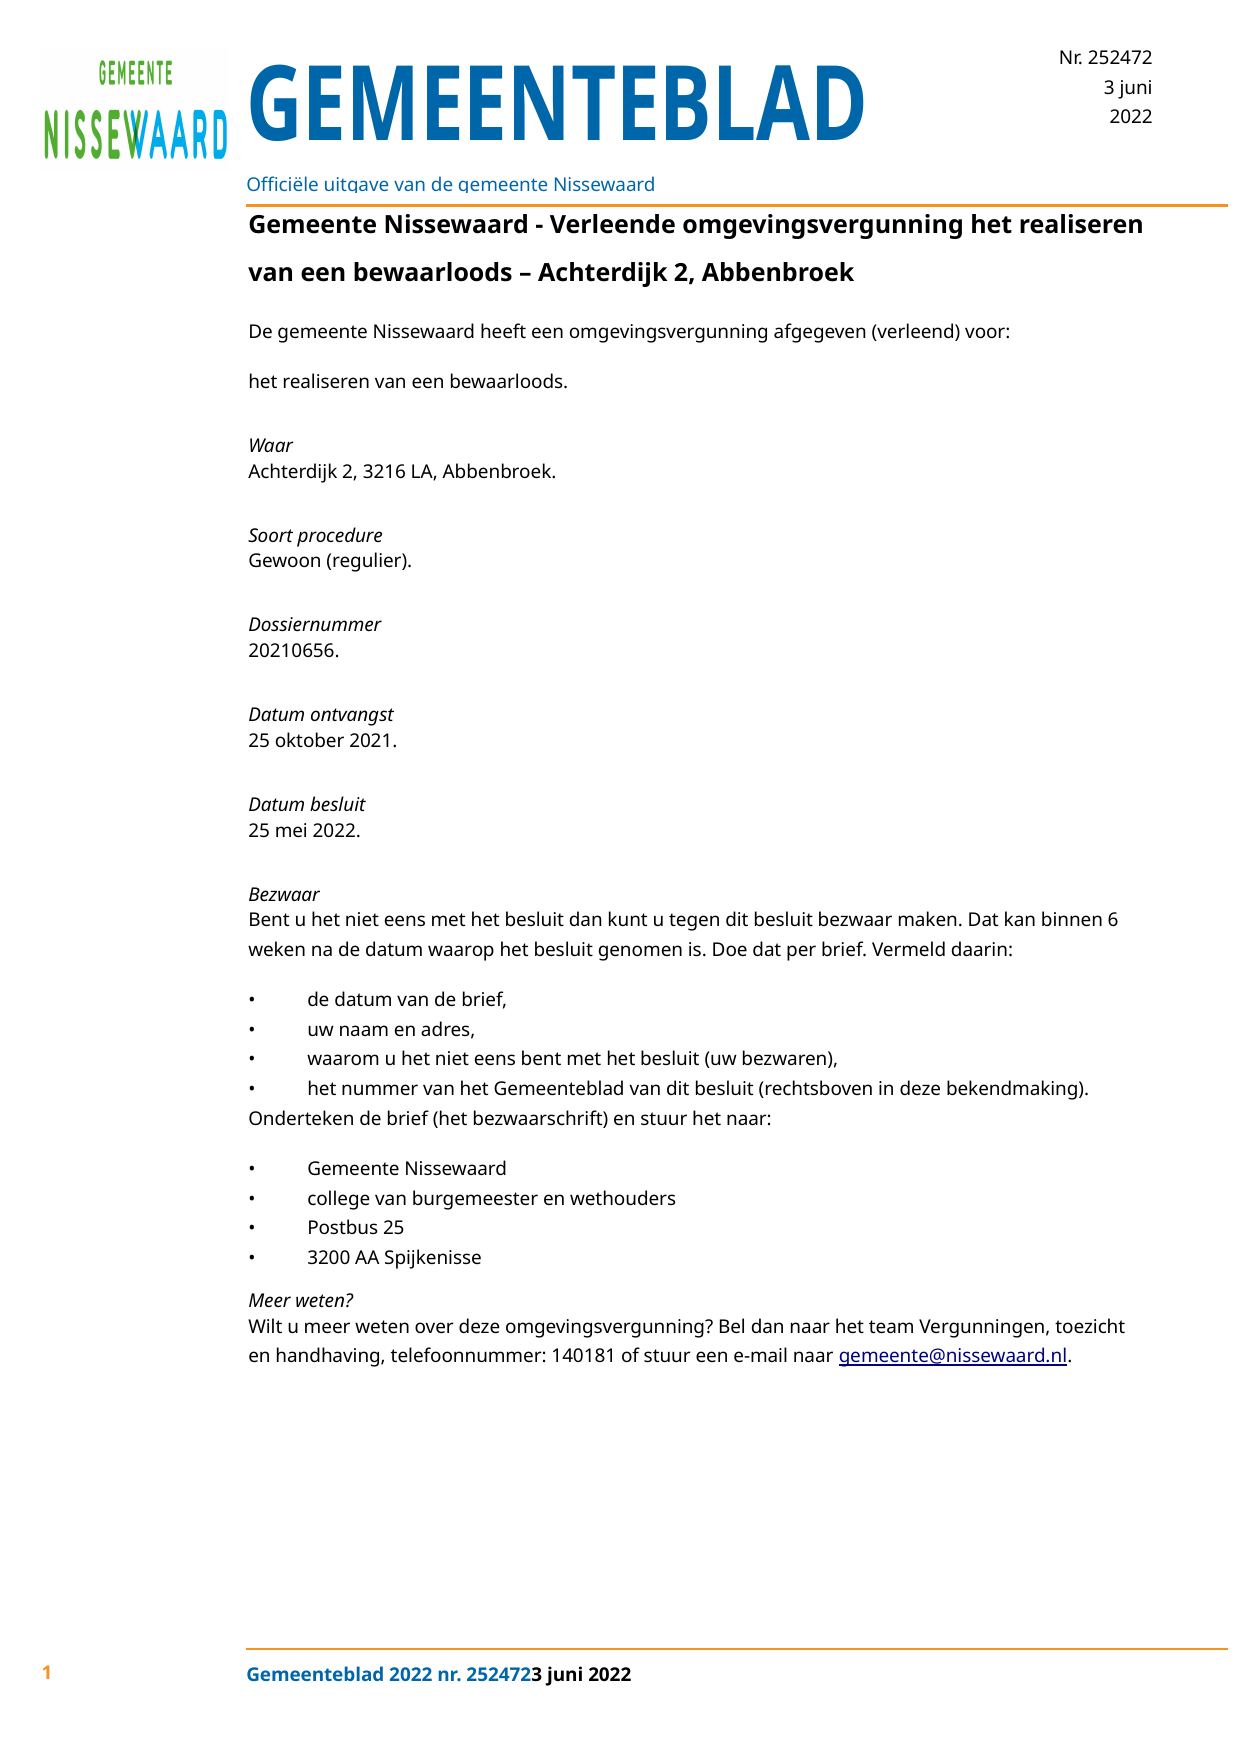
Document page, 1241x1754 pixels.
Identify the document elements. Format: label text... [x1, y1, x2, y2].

text Soort procedure [248, 522, 1152, 548]
list de datum van de brief, [248, 986, 1152, 1012]
text Waar [248, 432, 1152, 458]
text het realiseren van een bewaarloods. [248, 368, 1152, 394]
text 20210656. [248, 637, 1152, 663]
list Gemeente Nissewaard [248, 1155, 1152, 1181]
text Bent u het niet eens met het besluit dan kunt u tegen dit besluit bezwaar maken. Dat kan binnen 6 weken na de datum waarop het besluit genomen is. Doe dat per brief. Vermeld daarin: [248, 906, 1152, 962]
text Gewoon (regulier). [248, 548, 1152, 573]
text 25 mei 2022. [248, 817, 1152, 842]
text Achterdijk 2, 3216 LA, Abbenbroek. [248, 458, 1152, 484]
text Onderteken de brief (het bezwaarschrift) en stuur het naar: [248, 1105, 1152, 1131]
text Datum besluit [248, 791, 1152, 817]
text De gemeente Nissewaard heeft een omgevingsvergunning afgegeven (verleend) voor: [248, 318, 1152, 344]
list Postbus 25 [248, 1214, 1152, 1240]
text Dossiernummer [248, 612, 1152, 637]
text Gemeente Nissewaard - Verleende omgevingsvergunning het realiseren van een bewaarloods – Achterdijk 2, Abbenbroek [248, 207, 1152, 288]
picture [41, 47, 231, 172]
list het nummer van het Gemeenteblad van dit besluit (rechtsboven in deze bekendmaking). [248, 1075, 1152, 1101]
list 3200 AA Spijkenisse [248, 1244, 1152, 1270]
text 25 oktober 2021. [248, 727, 1152, 753]
list uw naam en adres, [248, 1016, 1152, 1042]
list college van burgemeester en wethouders [248, 1185, 1152, 1211]
text Bezwaar [248, 881, 1152, 906]
list waarom u het niet eens bent met het besluit (uw bezwaren), [248, 1046, 1152, 1071]
text Meer weten? [248, 1287, 1152, 1313]
text Datum ontvangst [248, 701, 1152, 727]
text Wilt u meer weten over deze omgevingsvergunning? Bel dan naar het team Vergunningen, toezicht en handhaving, telefoonnummer: 140181 of stuur een e-mail naar gemeente@nissewaard.nl. [248, 1313, 1152, 1368]
